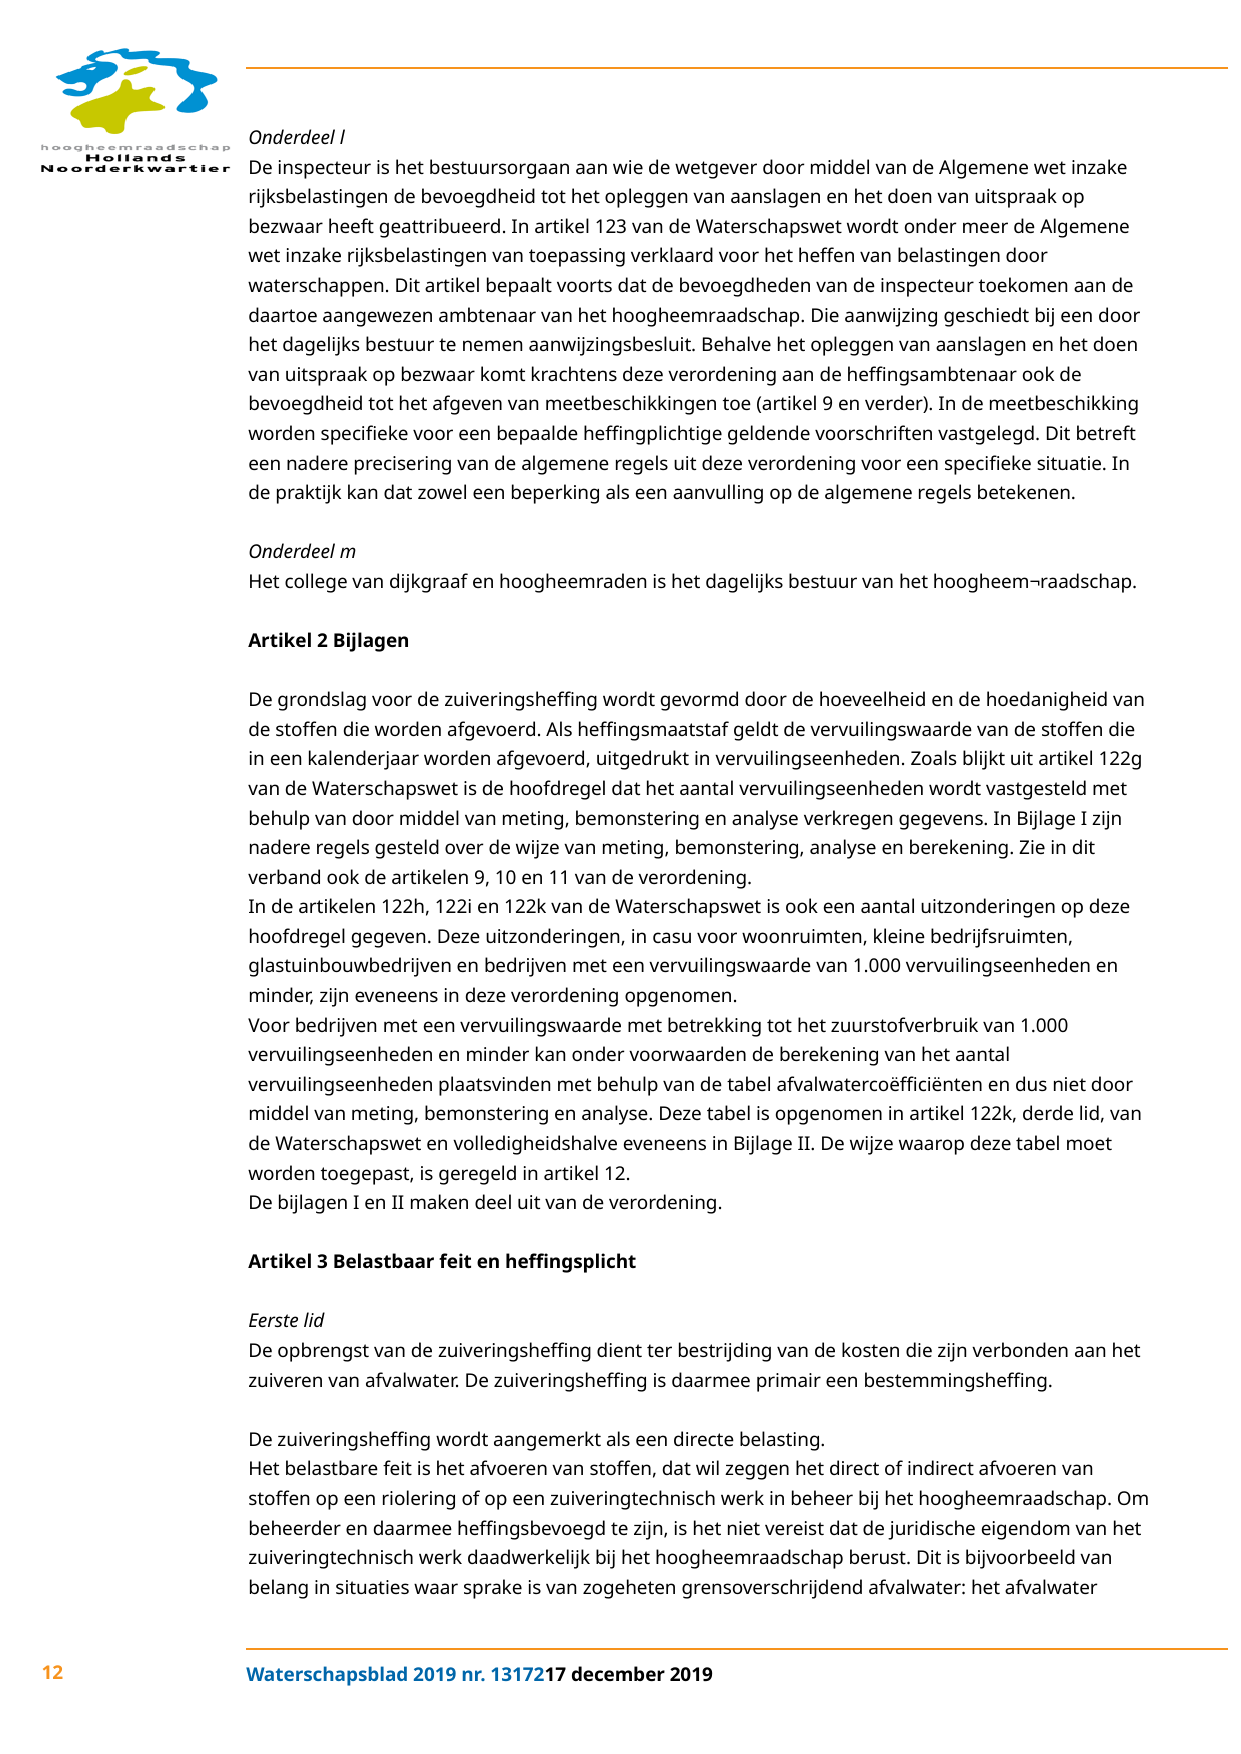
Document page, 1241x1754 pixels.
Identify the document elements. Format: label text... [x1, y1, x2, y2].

text In de artikelen 122h, 122i en 122k van de Waterschapswet is ook een aantal uitzonderingen op deze hoofdregel gegeven. Deze uitzonderingen, in casu voor woonruimten, kleine bedrijfsruimten, glastuinbouwbedrijven en bedrijven met een vervuilingswaarde van 1.000 vervuilingseenheden en minder, zijn eveneens in deze verordening opgenomen. [248, 893, 1152, 1008]
picture [41, 47, 231, 172]
text Eerste lid [248, 1308, 1152, 1333]
text Het college van dijkgraaf en hoogheemraden is het dagelijks bestuur van het hoogheem¬raadschap. [248, 568, 1152, 594]
text Onderdeel m [248, 538, 1152, 564]
text De zuiveringsheffing wordt aangemerkt als een directe belasting. [248, 1426, 1152, 1452]
text De inspecteur is het bestuursorgaan aan wie de wetgever door middel van de Algemene wet inzake rijksbelastingen de bevoegdheid tot het opleggen van aanslagen en het doen van uitspraak op bezwaar heeft geattribueerd. In artikel 123 van de Waterschapswet wordt onder meer de Algemene wet inzake rijksbelastingen van toepassing verklaard voor het heffen van belastingen door waterschappen. Dit artikel bepaalt voorts dat de bevoegdheden van de inspecteur toekomen aan de daartoe aangewezen ambtenaar van het hoogheemraadschap. Die aanwijzing geschiedt bij een door het dagelijks bestuur te nemen aanwijzingsbesluit. Behalve het opleggen van aanslagen en het doen van uitspraak op bezwaar komt krachtens deze verordening aan de heffingsambtenaar ook de bevoegdheid tot het afgeven van meetbeschikkingen toe (artikel 9 en verder). In de meetbeschikking worden specifieke voor een bepaalde heffingplichtige geldende voorschriften vastgelegd. Dit betreft een nadere precisering van de algemene regels uit deze verordening voor een specifieke situatie. In de praktijk kan dat zowel een beperking als een aanvulling op de algemene regels betekenen. [248, 154, 1152, 505]
text Onderdeel l [248, 124, 1152, 150]
text Artikel 3 Belastbaar feit en heffingsplicht [248, 1248, 1152, 1274]
text Het belastbare feit is het afvoeren van stoffen, dat wil zeggen het direct of indirect afvoeren van stoffen op een riolering of op een zuiveringtechnisch werk in beheer bij het hoogheemraadschap. Om beheerder en daarmee heffingsbevoegd te zijn, is het niet vereist dat de juridische eigendom van het zuiveringtechnisch werk daadwerkelijk bij het hoogheemraadschap berust. Dit is bijvoorbeeld van belang in situaties waar sprake is van zogeheten grensoverschrijdend afvalwater: het afvalwater [248, 1456, 1152, 1600]
text De grondslag voor de zuiveringsheffing wordt gevormd door de hoeveelheid en de hoedanigheid van de stoffen die worden afgevoerd. Als heffingsmaatstaf geldt de vervuilingswaarde van de stoffen die in een kalenderjaar worden afgevoerd, uitgedrukt in vervuilingseenheden. Zoals blijkt uit artikel 122g van de Waterschapswet is de hoofdregel dat het aantal vervuilingseenheden wordt vastgesteld met behulp van door middel van meting, bemonstering en analyse verkregen gegevens. In Bijlage I zijn nadere regels gesteld over de wijze van meting, bemonstering, analyse en berekening. Zie in dit verband ook de artikelen 9, 10 en 11 van de verordening. [248, 686, 1152, 890]
text Voor bedrijven met een vervuilingswaarde met betrekking tot het zuurstofverbruik van 1.000 vervuilingseenheden en minder kan onder voorwaarden de berekening van het aantal vervuilingseenheden plaatsvinden met behulp van de tabel afvalwatercoëfficiënten en dus niet door middel van meting, bemonstering en analyse. Deze tabel is opgenomen in artikel 122k, derde lid, van de Waterschapswet en volledigheidshalve eveneens in Bijlage II. De wijze waarop deze tabel moet worden toegepast, is geregeld in artikel 12. [248, 1012, 1152, 1186]
text Artikel 2 Bijlagen [248, 627, 1152, 653]
text De bijlagen I en II maken deel uit van de verordening. [248, 1189, 1152, 1215]
text De opbrengst van de zuiveringsheffing dient ter bestrijding van de kosten die zijn verbonden aan het zuiveren van afvalwater. De zuiveringsheffing is daarmee primair een bestemmingsheffing. [248, 1337, 1152, 1393]
